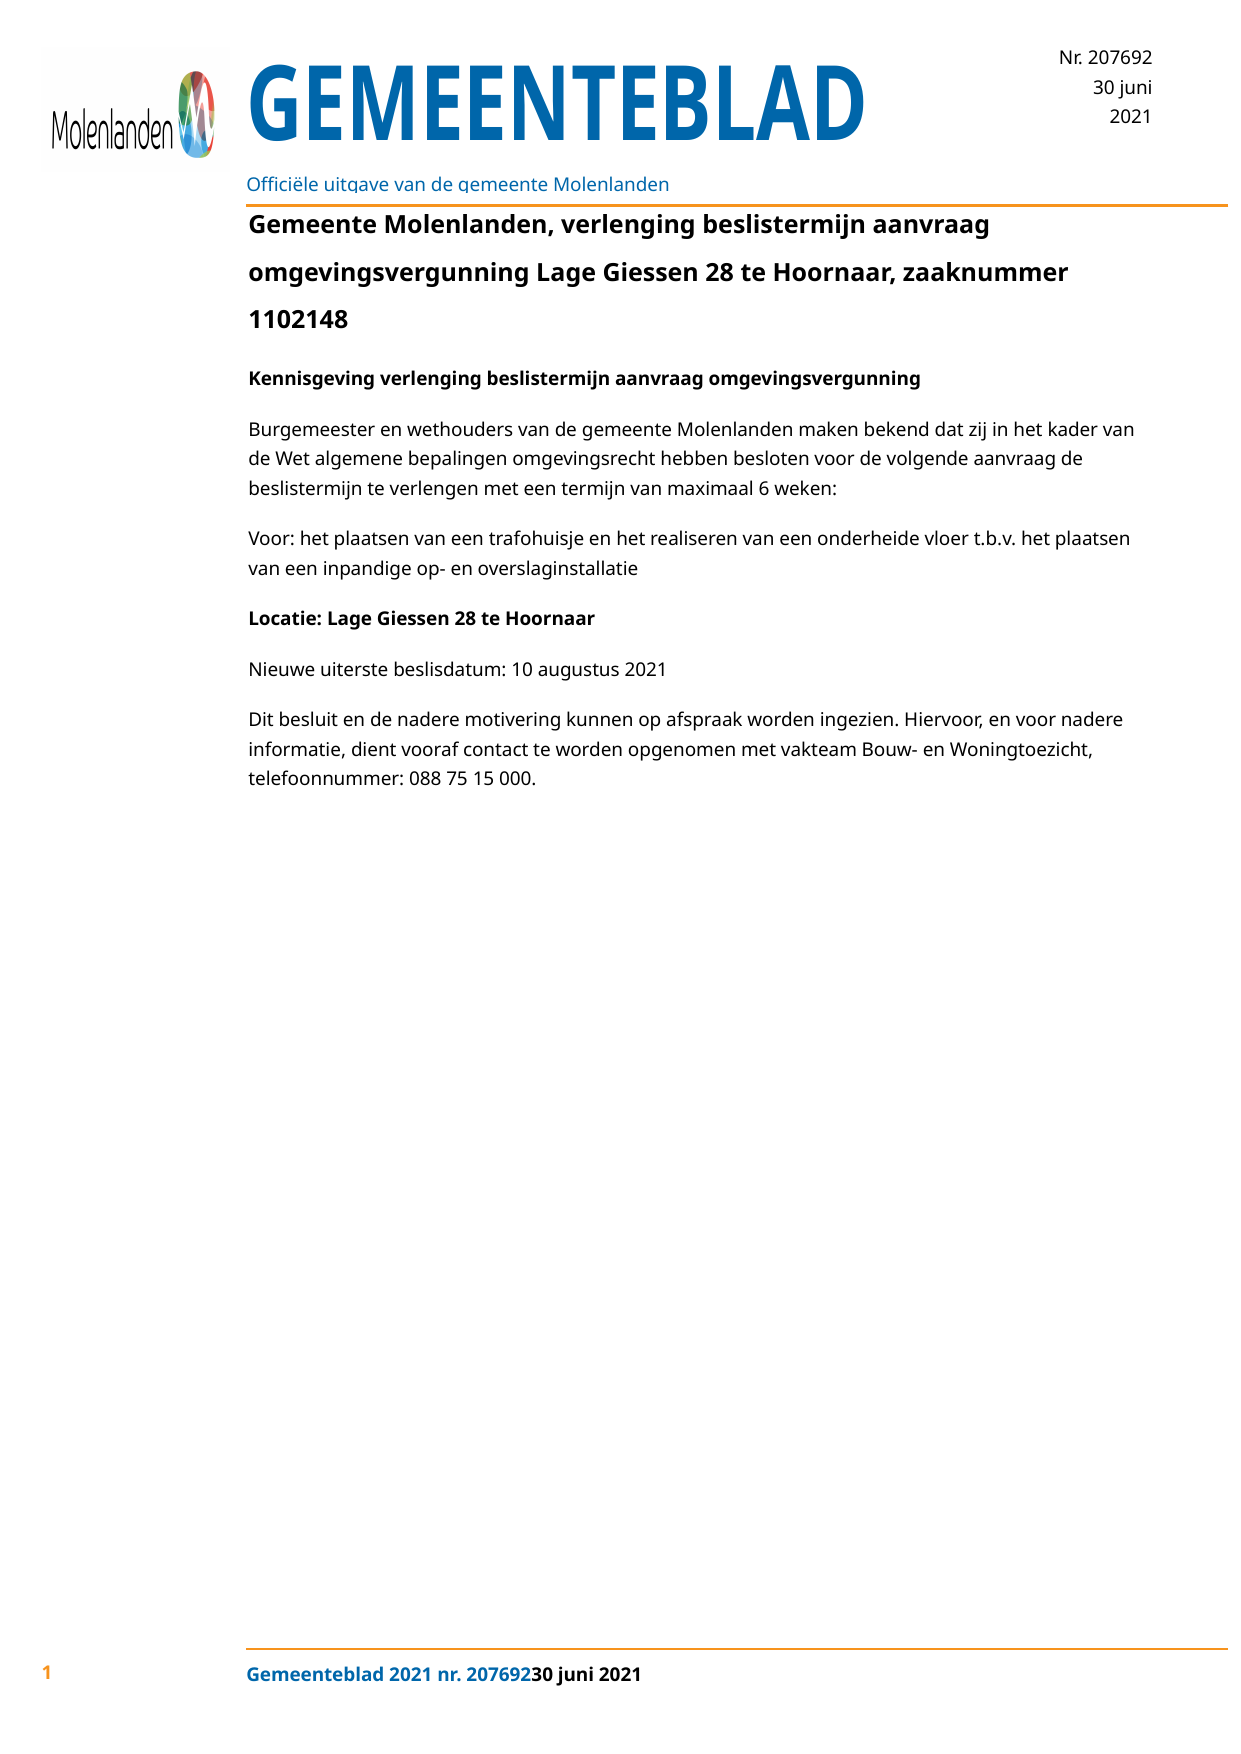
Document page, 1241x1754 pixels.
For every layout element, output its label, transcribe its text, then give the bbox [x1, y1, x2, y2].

text Nieuwe uiterste beslisdatum: 10 augustus 2021 [248, 656, 1152, 682]
text Locatie: Lage Giessen 28 te Hoornaar [248, 606, 1152, 631]
text Gemeente Molenlanden, verlenging beslistermijn aanvraag omgevingsvergunning Lage Giessen 28 te Hoornaar, zaaknummer 1102148 [248, 207, 1152, 336]
text Burgemeester en wethouders van de gemeente Molenlanden maken bekend dat zij in het kader van de Wet algemene bepalingen omgevingsrecht hebben besloten voor de volgende aanvraag de beslistermijn te verlengen met een termijn van maximaal 6 weken: [248, 416, 1152, 501]
picture [41, 47, 231, 172]
text Voor: het plaatsen van een trafohuisje en het realiseren van een onderheide vloer t.b.v. het plaatsen van een inpandige op- en overslaginstallatie [248, 526, 1152, 581]
text Dit besluit en de nadere motivering kunnen op afspraak worden ingezien. Hiervoor, en voor nadere informatie, dient vooraf contact te worden opgenomen met vakteam Bouw- en Woningtoezicht, telefoonnummer: 088 75 15 000. [248, 706, 1152, 791]
text Kennisgeving verlenging beslistermijn aanvraag omgevingsvergunning [248, 366, 1152, 391]
